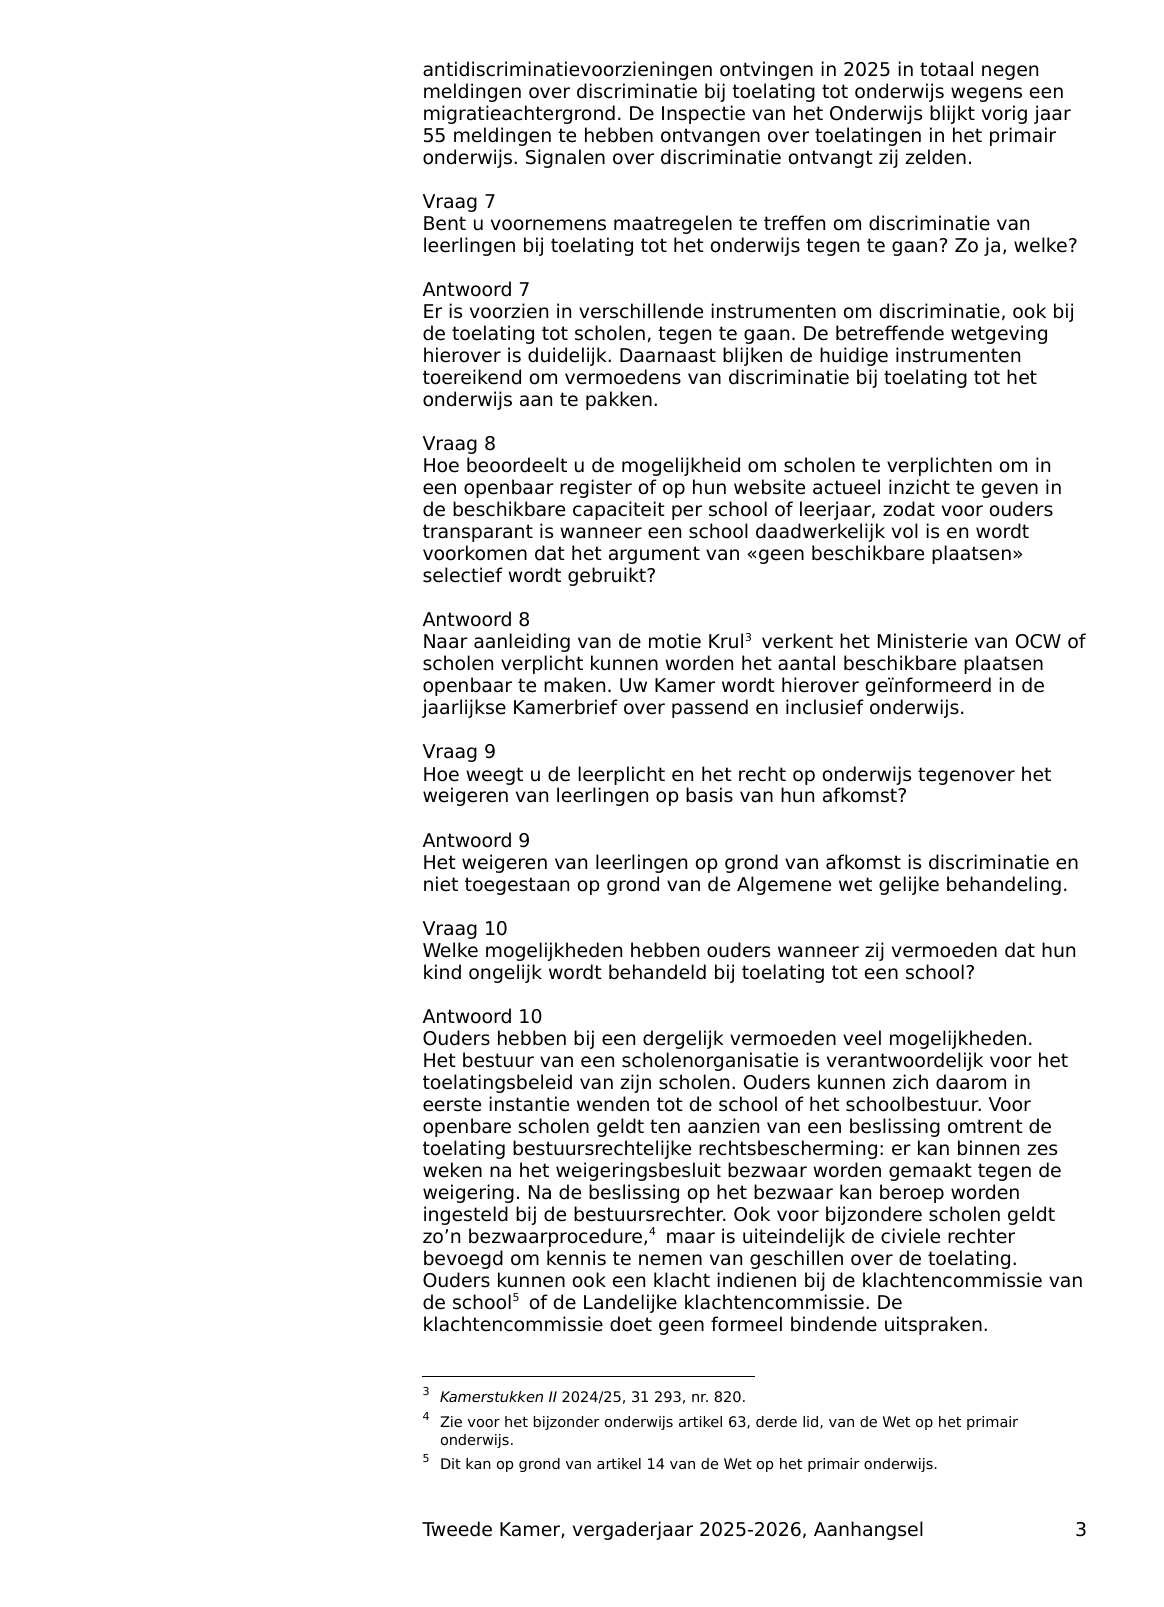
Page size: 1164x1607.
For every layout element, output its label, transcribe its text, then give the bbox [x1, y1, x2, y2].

text Vraag 7 [422, 191, 1087, 213]
text Antwoord 10 [422, 1006, 1087, 1028]
text Hoe beoordeelt u de mogelijkheid om scholen te verplichten om in een openbaar register of op hun website actueel inzicht te geven in de beschikbare capaciteit per school of leerjaar, zodat voor ouders transparant is wanneer een school daadwerkelijk vol is en wordt voorkomen dat het argument van «geen beschikbare plaatsen» selectief wordt gebruikt? [422, 455, 1087, 587]
text Vraag 10 [422, 918, 1087, 940]
text Antwoord 7 [422, 279, 1087, 301]
text Antwoord 9 [422, 829, 1087, 852]
text Er is voorzien in verschillende instrumenten om discriminatie, ook bij de toelating tot scholen, tegen te gaan. De betreffende wetgeving hierover is duidelijk. Daarnaast blijken de huidige instrumenten toereikend om vermoedens van discriminatie bij toelating tot het onderwijs aan te pakken. [422, 301, 1087, 411]
text Naar aanleiding van de motie Krul verkent het Ministerie van OCW of scholen verplicht kunnen worden het aantal beschikbare plaatsen openbaar te maken. Uw Kamer wordt hierover geïnformeerd in de jaarlijkse Kamerbrief over passend en inclusief onderwijs. [422, 631, 1087, 719]
text Hoe weegt u de leerplicht en het recht op onderwijs tegenover het weigeren van leerlingen op basis van hun afkomst? [422, 763, 1087, 807]
text antidiscriminatievoorzieningen ontvingen in 2025 in totaal negen meldingen over discriminatie bij toelating tot onderwijs wegens een migratieachtergrond. De Inspectie van het Onderwijs blijkt vorig jaar 55 meldingen te hebben ontvangen over toelatingen in het primair onderwijs. Signalen over discriminatie ontvangt zij zelden. [422, 59, 1087, 169]
text Ouders kunnen ook een klacht indienen bij de klachtencommissie van de school of de Landelijke klachtencommissie. De klachtencommissie doet geen formeel bindende uitspraken. [422, 1269, 1087, 1336]
text Vraag 8 [422, 433, 1087, 455]
text Vraag 9 [422, 741, 1087, 763]
text Bent u voornemens maatregelen te treffen om discriminatie van leerlingen bij toelating tot het onderwijs tegen te gaan? Zo ja, welke? [422, 213, 1087, 257]
text Het weigeren van leerlingen op grond van afkomst is discriminatie en niet toegestaan op grond van de Algemene wet gelijke behandeling. [422, 852, 1087, 896]
text Kamerstukken II 2024/25, 31 293, nr. 820. [422, 1385, 1087, 1407]
text Dit kan op grond van artikel 14 van de Wet op het primair onderwijs. [422, 1452, 1087, 1474]
text Het bestuur van een scholenorganisatie is verantwoordelijk voor het toelatingsbeleid van zijn scholen. Ouders kunnen zich daarom in eerste instantie wenden tot de school of het schoolbestuur. Voor openbare scholen geldt ten aanzien van een beslissing omtrent de toelating bestuursrechtelijke rechtsbescherming: er kan binnen zes weken na het weigeringsbesluit bezwaar worden gemaakt tegen de weigering. Na de beslissing op het bezwaar kan beroep worden ingesteld bij de bestuursrechter. Ook voor bijzondere scholen geldt zo’n bezwaarprocedure, maar is uiteindelijk de civiele rechter bevoegd om kennis te nemen van geschillen over de toelating. [422, 1050, 1087, 1269]
text Antwoord 8 [422, 609, 1087, 631]
text Welke mogelijkheden hebben ouders wanneer zij vermoeden dat hun kind ongelijk wordt behandeld bij toelating tot een school? [422, 940, 1087, 984]
text Ouders hebben bij een dergelijk vermoeden veel mogelijkheden. [422, 1028, 1087, 1050]
text Zie voor het bijzonder onderwijs artikel 63, derde lid, van de Wet op het primair onderwijs. [422, 1410, 1087, 1449]
